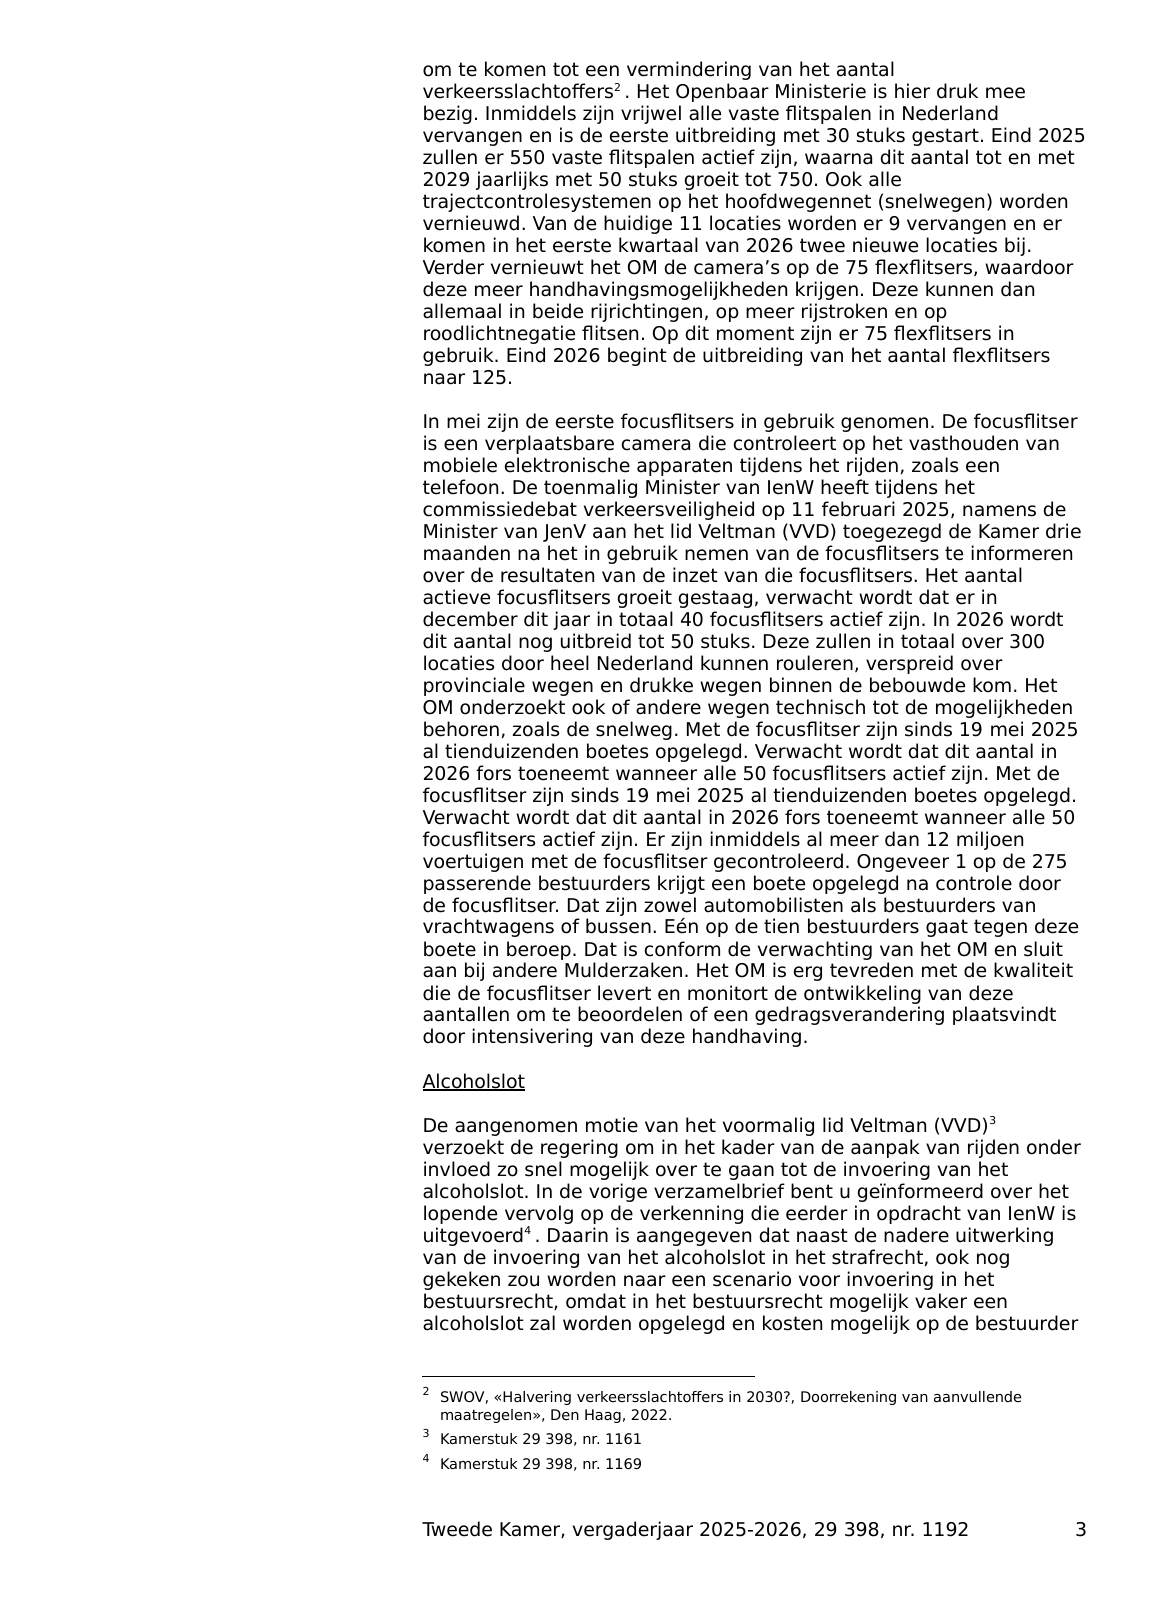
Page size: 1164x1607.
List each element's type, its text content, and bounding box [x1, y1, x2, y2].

subtitle Alcoholslot [422, 1071, 1087, 1092]
text Kamerstuk 29 398, nr. 1169 [422, 1452, 1087, 1474]
text om te komen tot een vermindering van het aantal verkeersslachtoffers. Het Openbaar Ministerie is hier druk mee bezig. Inmiddels zijn vrijwel alle vaste flitspalen in Nederland vervangen en is de eerste uitbreiding met 30 stuks gestart. Eind 2025 zullen er 550 vaste flitspalen actief zijn, waarna dit aantal tot en met 2029 jaarlijks met 50 stuks groeit tot 750. Ook alle trajectcontrolesystemen op het hoofdwegennet (snelwegen) worden vernieuwd. Van de huidige 11 locaties worden er 9 vervangen en er komen in het eerste kwartaal van 2026 twee nieuwe locaties bij. Verder vernieuwt het OM de camera’s op de 75 flexflitsers, waardoor deze meer handhavingsmogelijkheden krijgen. Deze kunnen dan allemaal in beide rijrichtingen, op meer rijstroken en op roodlichtnegatie flitsen. Op dit moment zijn er 75 flexflitsers in gebruik. Eind 2026 begint de uitbreiding van het aantal flexflitsers naar 125. [422, 59, 1087, 389]
text Kamerstuk 29 398, nr. 1161 [422, 1427, 1087, 1449]
text In mei zijn de eerste focusflitsers in gebruik genomen. De focusflitser is een verplaatsbare camera die controleert op het vasthouden van mobiele elektronische apparaten tijdens het rijden, zoals een telefoon. De toenmalig Minister van IenW heeft tijdens het commissiedebat verkeersveiligheid op 11 februari 2025, namens de Minister van JenV aan het lid Veltman (VVD) toegezegd de Kamer drie maanden na het in gebruik nemen van de focusflitsers te informeren over de resultaten van de inzet van die focusflitsers. Het aantal actieve focusflitsers groeit gestaag, verwacht wordt dat er in december dit jaar in totaal 40 focusflitsers actief zijn. In 2026 wordt dit aantal nog uitbreid tot 50 stuks. Deze zullen in totaal over 300 locaties door heel Nederland kunnen rouleren, verspreid over provinciale wegen en drukke wegen binnen de bebouwde kom. Het OM onderzoekt ook of andere wegen technisch tot de mogelijkheden behoren, zoals de snelweg. Met de focusflitser zijn sinds 19 mei 2025 al tienduizenden boetes opgelegd. Verwacht wordt dat dit aantal in 2026 fors toeneemt wanneer alle 50 focusflitsers actief zijn. Met de focusflitser zijn sinds 19 mei 2025 al tienduizenden boetes opgelegd. Verwacht wordt dat dit aantal in 2026 fors toeneemt wanneer alle 50 focusflitsers actief zijn. Er zijn inmiddels al meer dan 12 miljoen voertuigen met de focusflitser gecontroleerd. Ongeveer 1 op de 275 passerende bestuurders krijgt een boete opgelegd na controle door de focusflitser. Dat zijn zowel automobilisten als bestuurders van vrachtwagens of bussen. Eén op de tien bestuurders gaat tegen deze boete in beroep. Dat is conform de verwachting van het OM en sluit aan bij andere Mulderzaken. Het OM is erg tevreden met de kwaliteit die de focusflitser levert en monitort de ontwikkeling van deze aantallen om te beoordelen of een gedragsverandering plaatsvindt door intensivering van deze handhaving. [422, 411, 1087, 1048]
text SWOV, «Halvering verkeersslachtoffers in 2030?, Doorrekening van aanvullende maatregelen», Den Haag, 2022. [422, 1385, 1087, 1424]
text De aangenomen motie van het voormalig lid Veltman (VVD) verzoekt de regering om in het kader van de aanpak van rijden onder invloed zo snel mogelijk over te gaan tot de invoering van het alcoholslot. In de vorige verzamelbrief bent u geïnformeerd over het lopende vervolg op de verkenning die eerder in opdracht van IenW is uitgevoerd. Daarin is aangegeven dat naast de nadere uitwerking van de invoering van het alcoholslot in het strafrecht, ook nog gekeken zou worden naar een scenario voor invoering in het bestuursrecht, omdat in het bestuursrecht mogelijk vaker een alcoholslot zal worden opgelegd en kosten mogelijk op de bestuurder [422, 1115, 1087, 1334]
